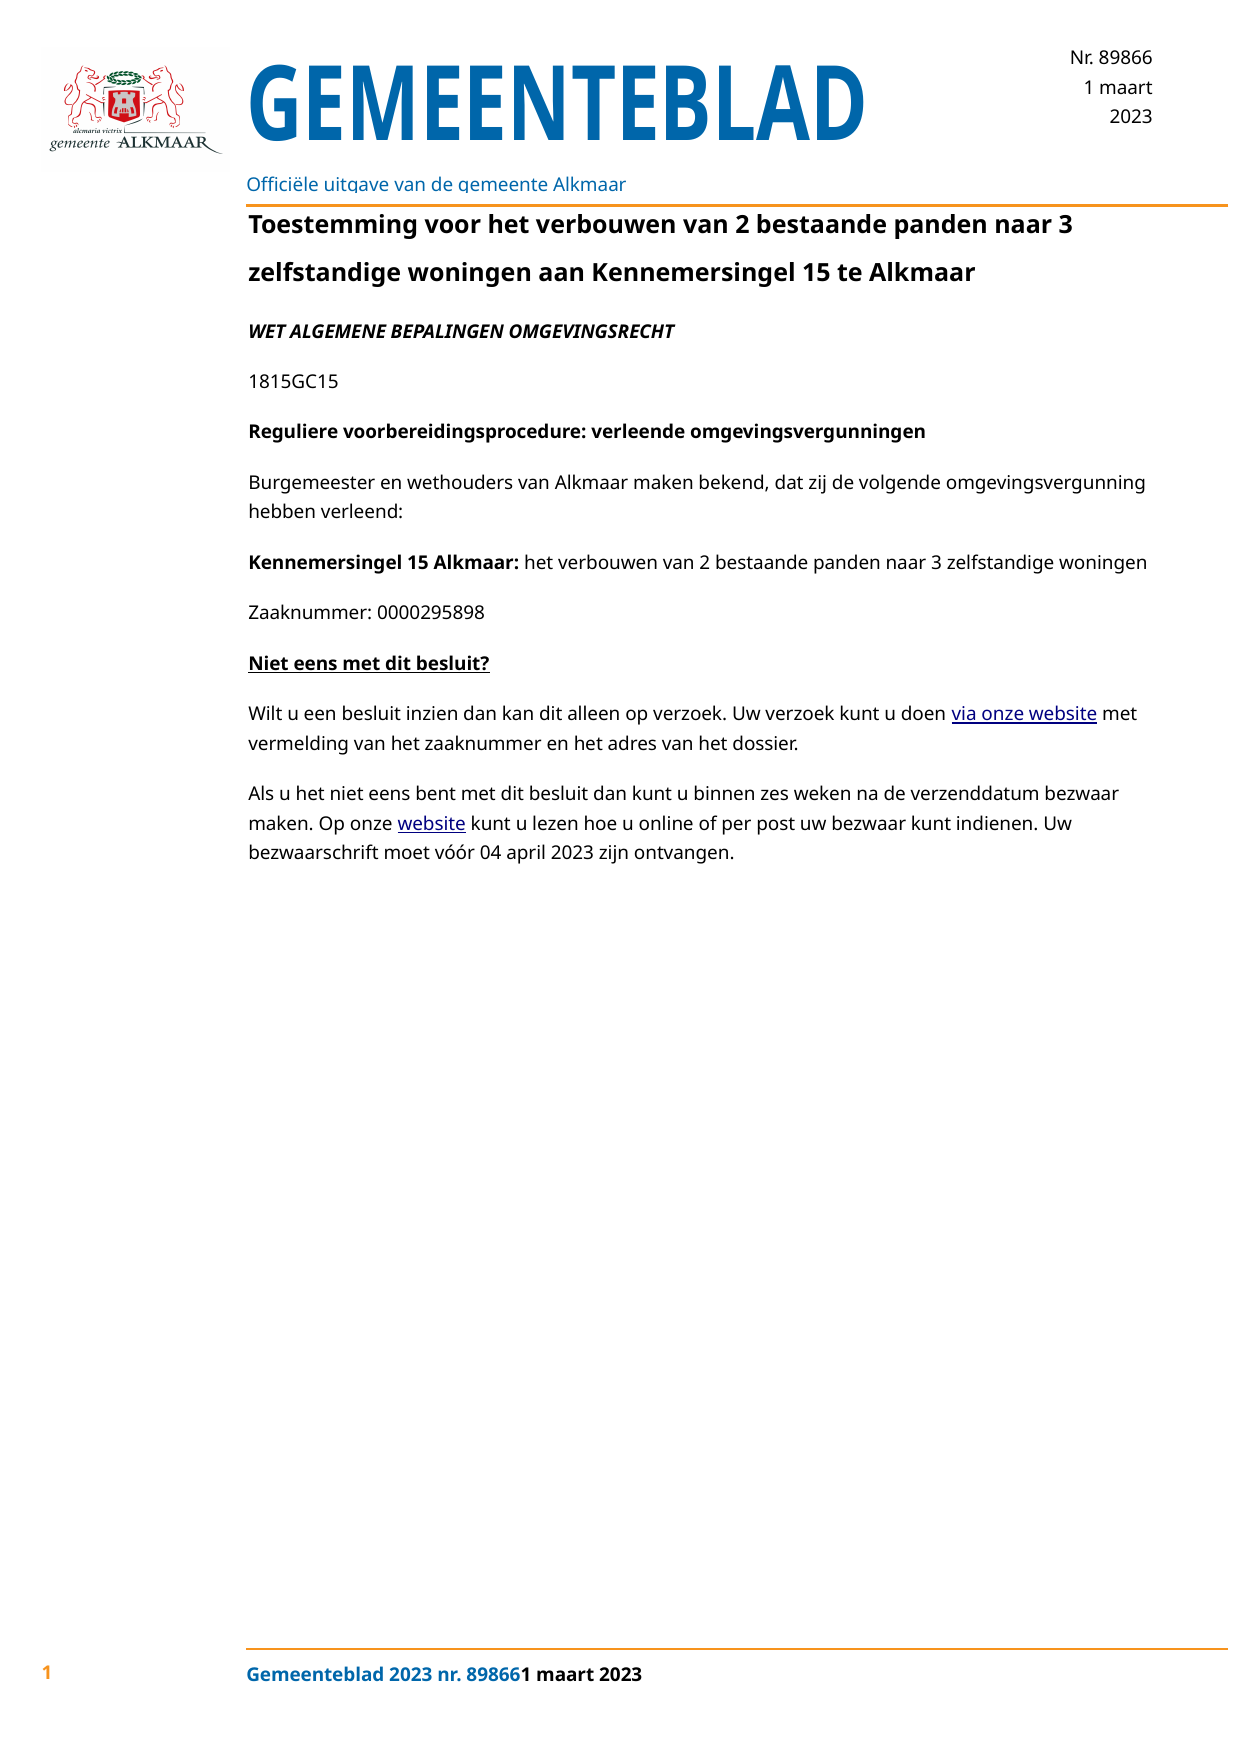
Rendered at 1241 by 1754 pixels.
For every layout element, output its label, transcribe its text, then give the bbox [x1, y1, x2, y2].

text 1815GC15 [248, 368, 1152, 394]
picture [41, 47, 231, 172]
text WET ALGEMENE BEPALINGEN OMGEVINGSRECHT [248, 318, 1152, 344]
text Niet eens met dit besluit? [248, 650, 1152, 676]
text Reguliere voorbereidingsprocedure: verleende omgevingsvergunningen [248, 419, 1152, 444]
text Als u het niet eens bent met dit besluit dan kunt u binnen zes weken na de verzenddatum bezwaar maken. Op onze website kunt u lezen hoe u online of per post uw bezwaar kunt indienen. Uw bezwaarschrift moet vóór 04 april 2023 zijn ontvangen. [248, 780, 1152, 865]
text Wilt u een besluit inzien dan kan dit alleen op verzoek. Uw verzoek kunt u doen via onze website met vermelding van het zaaknummer en het adres van het dossier. [248, 700, 1152, 756]
text Toestemming voor het verbouwen van 2 bestaande panden naar 3 zelfstandige woningen aan Kennemersingel 15 te Alkmaar [248, 207, 1152, 288]
text Kennemersingel 15 Alkmaar: het verbouwen van 2 bestaande panden naar 3 zelfstandige woningen [248, 549, 1152, 575]
text Zaaknummer: 0000295898 [248, 599, 1152, 625]
text Burgemeester en wethouders van Alkmaar maken bekend, dat zij de volgende omgevingsvergunning hebben verleend: [248, 469, 1152, 524]
